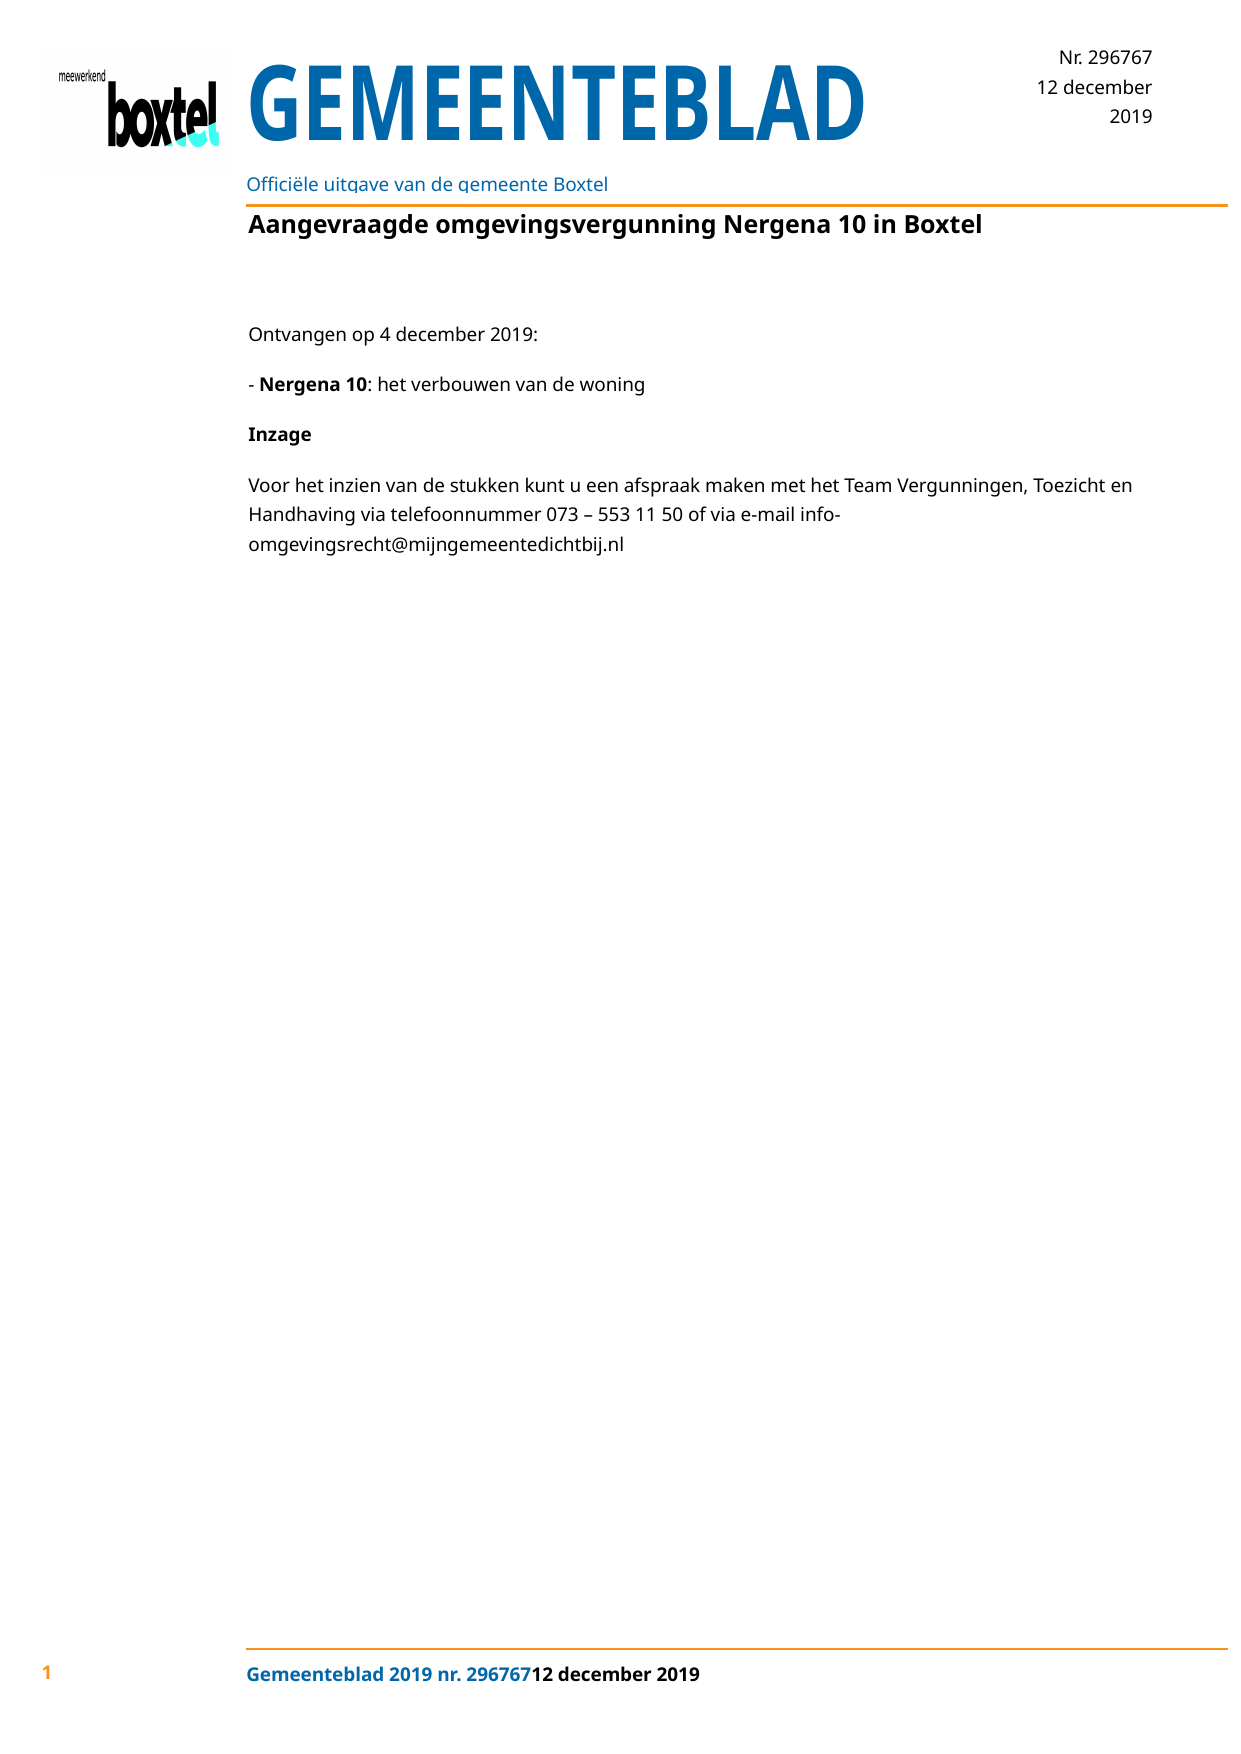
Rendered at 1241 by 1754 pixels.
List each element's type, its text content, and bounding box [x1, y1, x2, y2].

text Voor het inzien van de stukken kunt u een afspraak maken met het Team Vergunningen, Toezicht en Handhaving via telefoonnummer 073 – 553 11 50 of via e-mail info-omgevingsrecht@mijngemeentedichtbij.nl [248, 472, 1152, 557]
picture [41, 47, 231, 172]
text - Nergena 10: het verbouwen van de woning [248, 371, 1152, 397]
text Aangevraagde omgevingsvergunning Nergena 10 in Boxtel [248, 207, 1152, 241]
text Ontvangen op 4 december 2019: [248, 321, 1152, 346]
text Inzage [248, 422, 1152, 447]
